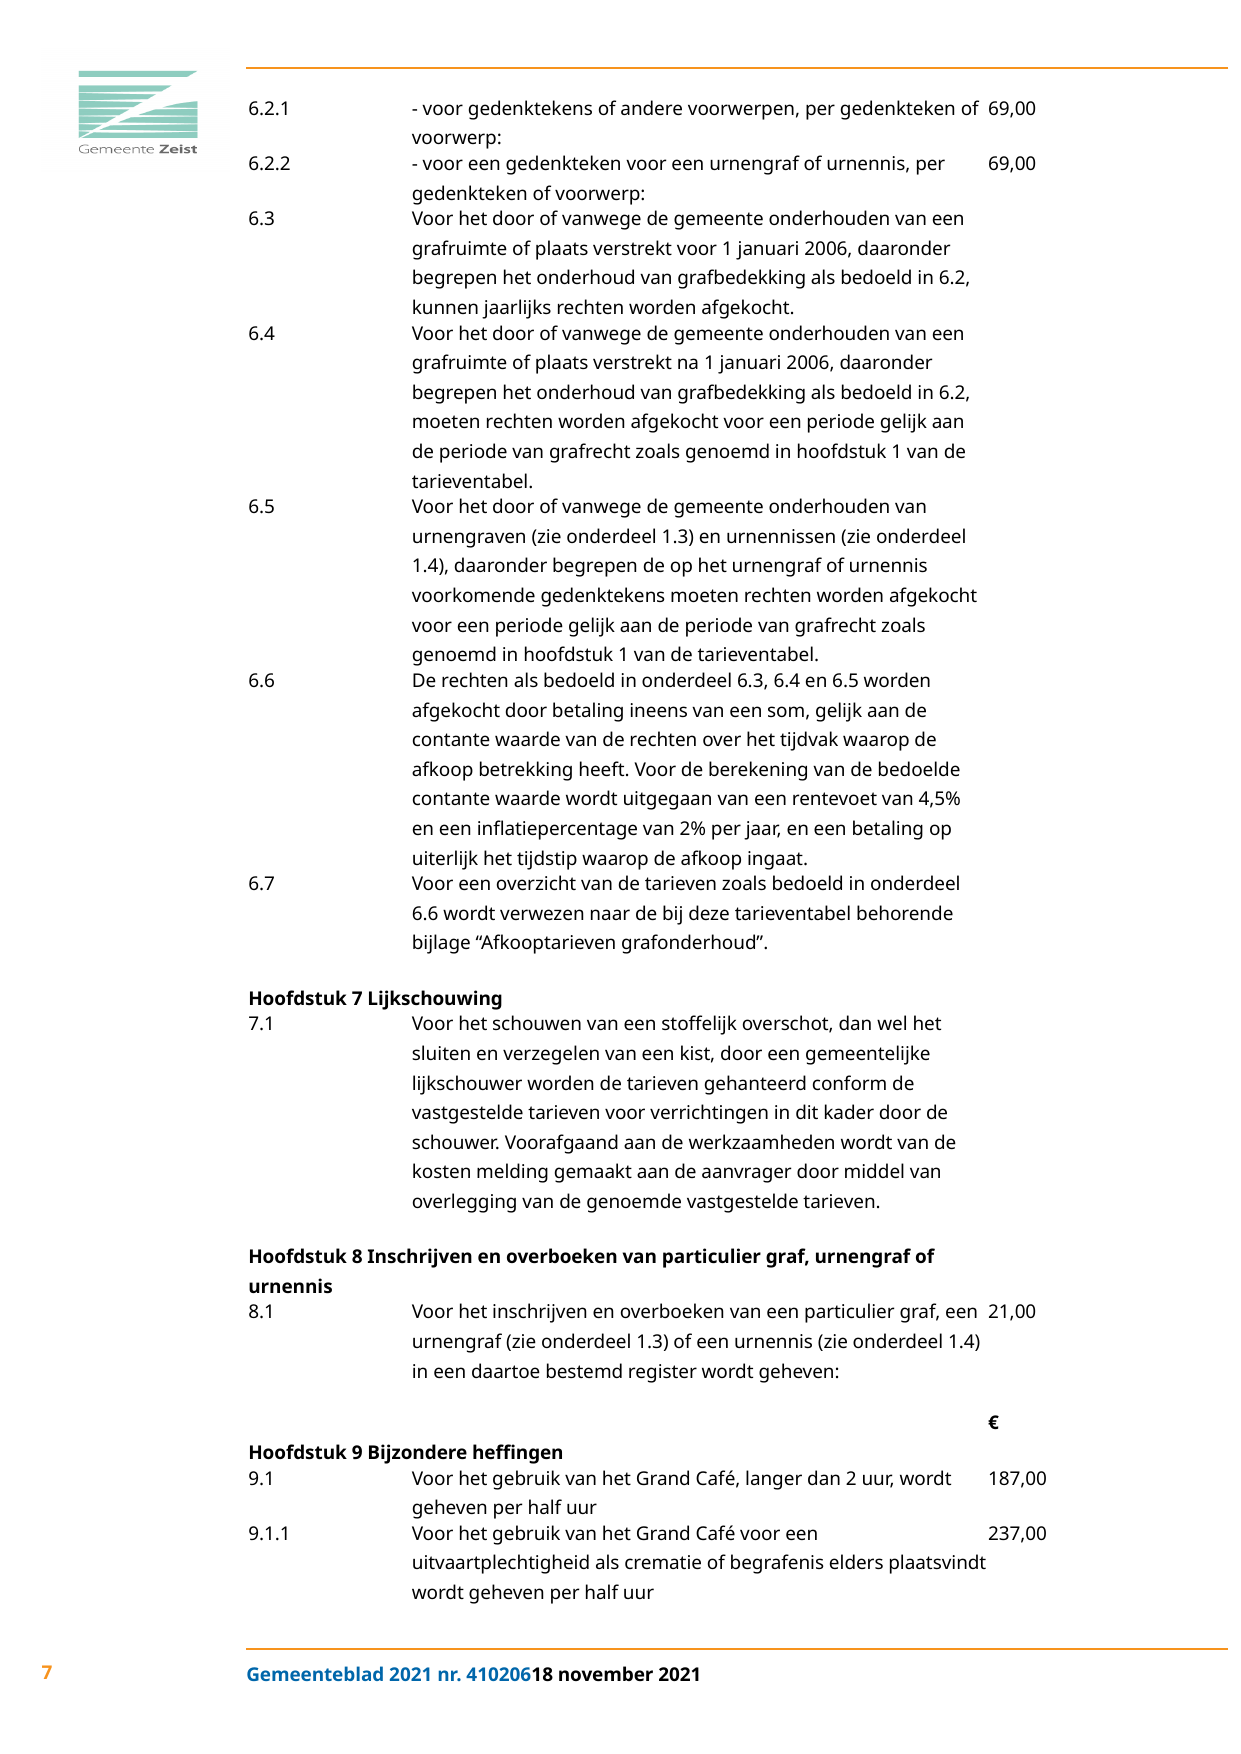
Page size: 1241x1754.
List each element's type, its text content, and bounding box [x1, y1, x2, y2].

table_cell 6.7 [248, 870, 412, 955]
table_cell Voor het schouwen van een stoffelijk overschot, dan wel het sluiten en verzegelen van een kist, door een gemeentelijke lijkschouwer worden de tarieven gehanteerd conform de vastgestelde tarieven voor verrichtingen in dit kader door de schouwer. Voorafgaand aan de werkzaamheden wordt van de kosten melding gemaakt aan de aanvrager door middel van overlegging van de genoemde vastgestelde tarieven. [412, 1011, 988, 1214]
table_cell [988, 667, 1152, 870]
table_cell 7.1 [248, 1011, 412, 1214]
table_cell [988, 320, 1152, 493]
table_cell Hoofdstuk 7 Lijkschouwing [248, 955, 988, 1011]
table_cell 69,00 [988, 95, 1152, 150]
table_cell 9.1 [248, 1465, 412, 1520]
picture [41, 47, 231, 172]
table_cell Voor het gebruik van het Grand Café, langer dan 2 uur, wordt geheven per half uur [412, 1465, 988, 1520]
table_cell [248, 1384, 988, 1409]
table_cell 6.5 [248, 494, 412, 667]
table_cell Voor het inschrijven en overboeken van een particulier graf, een urnengraf (zie onderdeel 1.3) of een urnennis (zie onderdeel 1.4) in een daartoe bestemd register wordt geheven: [412, 1299, 988, 1384]
table_cell Hoofdstuk 8 Inschrijven en overboeken van particulier graf, urnengraf of urnennis [248, 1214, 988, 1299]
table_cell 69,00 [988, 150, 1152, 205]
table_cell 6.6 [248, 667, 412, 870]
table_cell [988, 955, 1152, 1011]
table_cell Voor het door of vanwege de gemeente onderhouden van urnengraven (zie onderdeel 1.3) en urnennissen (zie onderdeel 1.4), daaronder begrepen de op het urnengraf of urnennis voorkomende gedenktekens moeten rechten worden afgekocht voor een periode gelijk aan de periode van grafrecht zoals genoemd in hoofdstuk 1 van de tarieventabel. [412, 494, 988, 667]
table_cell - voor gedenktekens of andere voorwerpen, per gedenkteken of voorwerp: [412, 95, 988, 150]
table_cell 6.4 [248, 320, 412, 493]
table_cell [988, 1011, 1152, 1214]
table_cell 6.3 [248, 205, 412, 320]
table_cell [988, 494, 1152, 667]
table_cell Voor een overzicht van de tarieven zoals bedoeld in onderdeel 6.6 wordt verwezen naar de bij deze tarieventabel behorende bijlage “Afkooptarieven grafonderhoud”. [412, 870, 988, 955]
table_cell [988, 1384, 1152, 1409]
table_cell Voor het door of vanwege de gemeente onderhouden van een grafruimte of plaats verstrekt voor 1 januari 2006, daaronder begrepen het onderhoud van grafbedekking als bedoeld in 6.2, kunnen jaarlijks rechten worden afgekocht. [412, 205, 988, 320]
table_cell 6.2.2 [248, 150, 412, 205]
table_cell De rechten als bedoeld in onderdeel 6.3, 6.4 en 6.5 worden afgekocht door betaling ineens van een som, gelijk aan de contante waarde van de rechten over het tijdvak waarop de afkoop betrekking heeft. Voor de berekening van de bedoelde contante waarde wordt uitgegaan van een rentevoet van 4,5% en een inflatiepercentage van 2% per jaar, en een betaling op uiterlijk het tijdstip waarop de afkoop ingaat. [412, 667, 988, 870]
table_cell 8.1 [248, 1299, 412, 1384]
table_cell 187,00 [988, 1465, 1152, 1520]
table_cell Voor het door of vanwege de gemeente onderhouden van een grafruimte of plaats verstrekt na 1 januari 2006, daaronder begrepen het onderhoud van grafbedekking als bedoeld in 6.2, moeten rechten worden afgekocht voor een periode gelijk aan de periode van grafrecht zoals genoemd in hoofdstuk 1 van de tarieventabel. [412, 320, 988, 493]
table_cell Hoofdstuk 9 Bijzondere heffingen [248, 1409, 988, 1465]
table_cell [988, 1214, 1152, 1299]
table_cell - voor een gedenkteken voor een urnengraf of urnennis, per gedenkteken of voorwerp: [412, 150, 988, 205]
table_cell 9.1.1 [248, 1520, 412, 1605]
table_cell 21,00 [988, 1299, 1152, 1384]
table_cell 237,00 [988, 1520, 1152, 1605]
table_cell 6.2.1 [248, 95, 412, 150]
table_cell € [988, 1409, 1152, 1465]
table_cell [988, 205, 1152, 320]
table_cell Voor het gebruik van het Grand Café voor een uitvaartplechtigheid als crematie of begrafenis elders plaatsvindt wordt geheven per half uur [412, 1520, 988, 1605]
table_cell [988, 870, 1152, 955]
